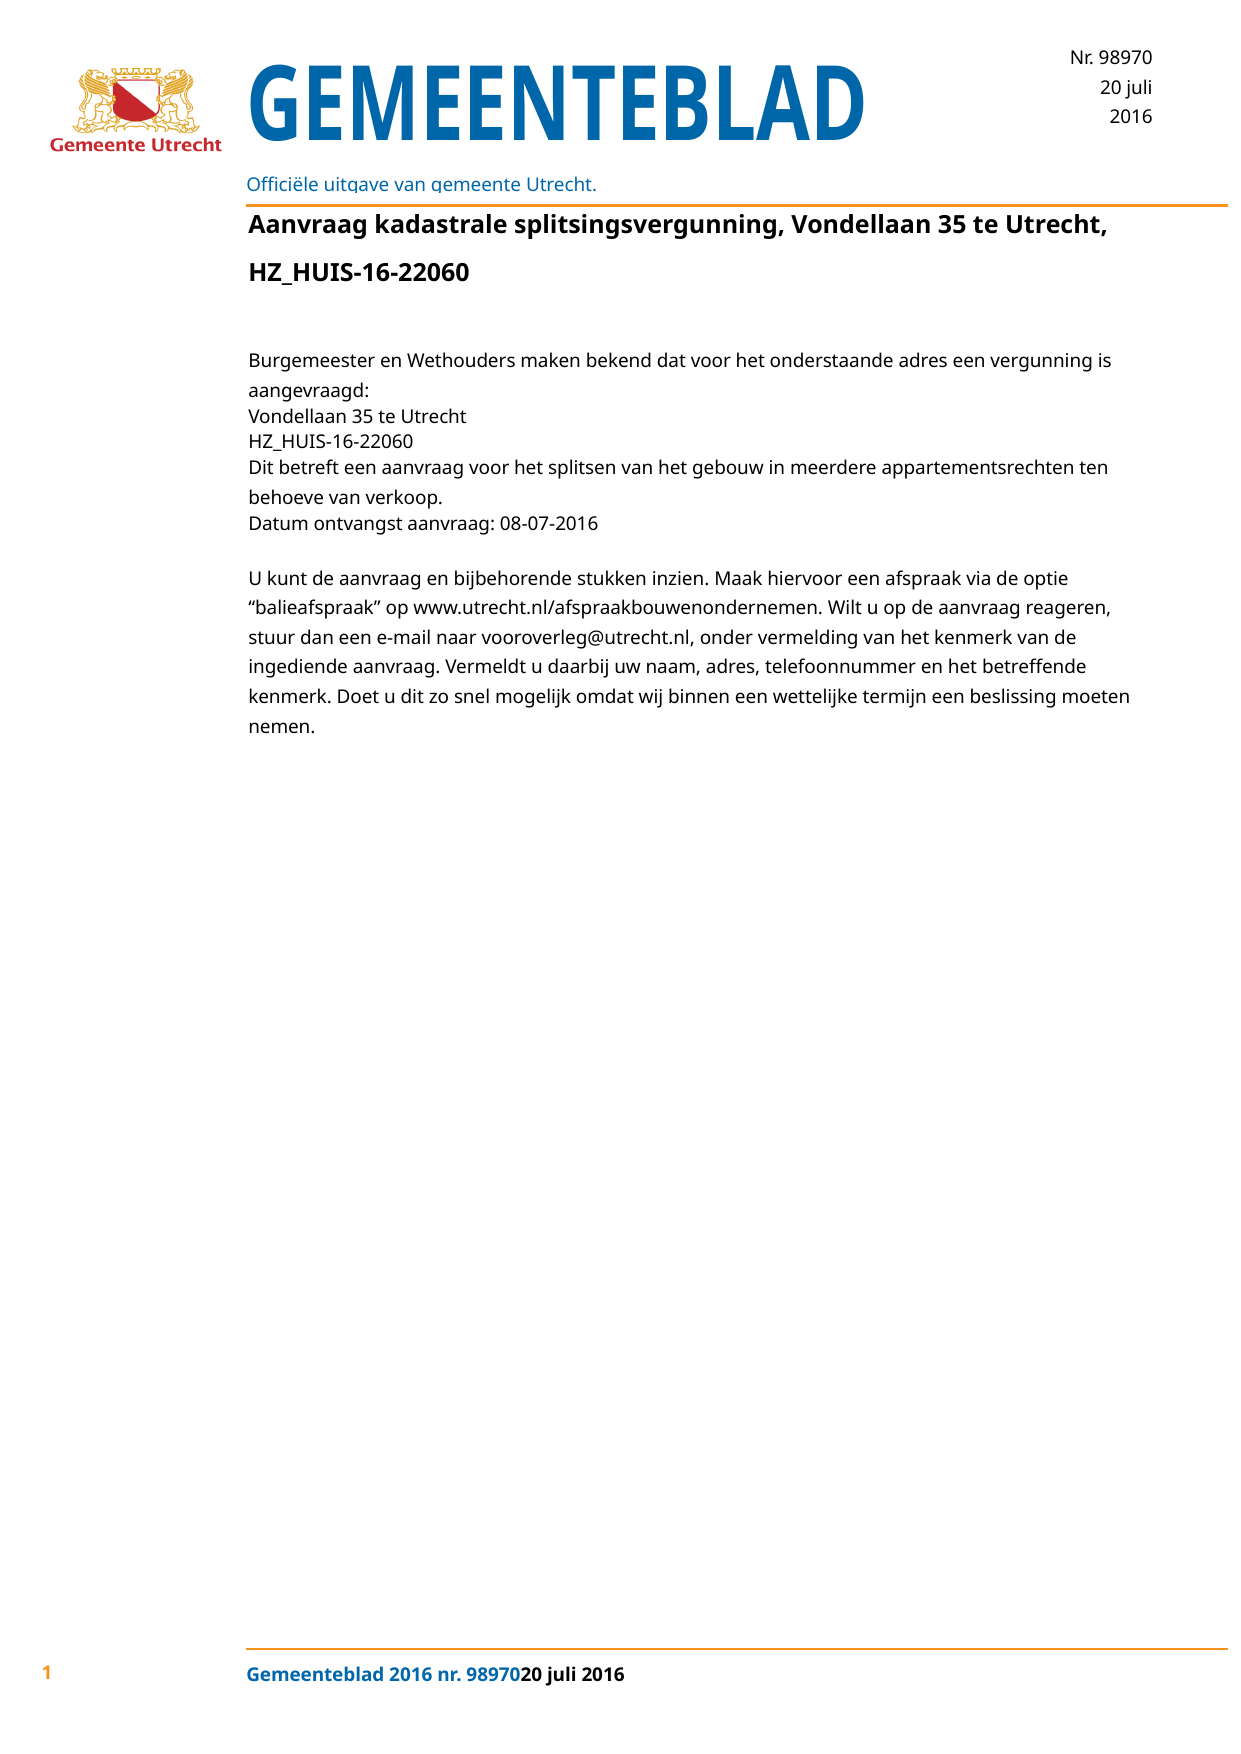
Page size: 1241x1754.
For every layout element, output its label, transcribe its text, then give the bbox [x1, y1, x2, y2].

text Aanvraag kadastrale splitsingsvergunning, Vondellaan 35 te Utrecht, HZ_HUIS-16-22060 [248, 207, 1152, 288]
table_cell HZ_HUIS-16-22060 [248, 429, 1152, 454]
table_cell Dit betreft een aanvraag voor het splitsen van het gebouw in meerdere appartementsrechten ten behoeve van verkoop. [248, 454, 1152, 510]
table_cell U kunt de aanvraag en bijbehorende stukken inzien. Maak hiervoor een afspraak via de optie “balieafspraak” op www.utrecht.nl/afspraakbouwenondernemen. Wilt u op de aanvraag reageren, stuur dan een e-mail naar vooroverleg@utrecht.nl, onder vermelding van het kenmerk van de ingediende aanvraag. Vermeldt u daarbij uw naam, adres, telefoonnummer en het betreffende kenmerk. Doet u dit zo snel mogelijk omdat wij binnen een wettelijke termijn een beslissing moeten nemen. [248, 565, 1152, 739]
table_cell Vondellaan 35 te Utrecht [248, 403, 1152, 429]
table_header Burgemeester en Wethouders maken bekend dat voor het onderstaande adres een vergunning is aangevraagd: [248, 348, 1152, 403]
table_cell Datum ontvangst aanvraag: 08-07-2016 [248, 510, 1152, 565]
picture [41, 47, 231, 172]
